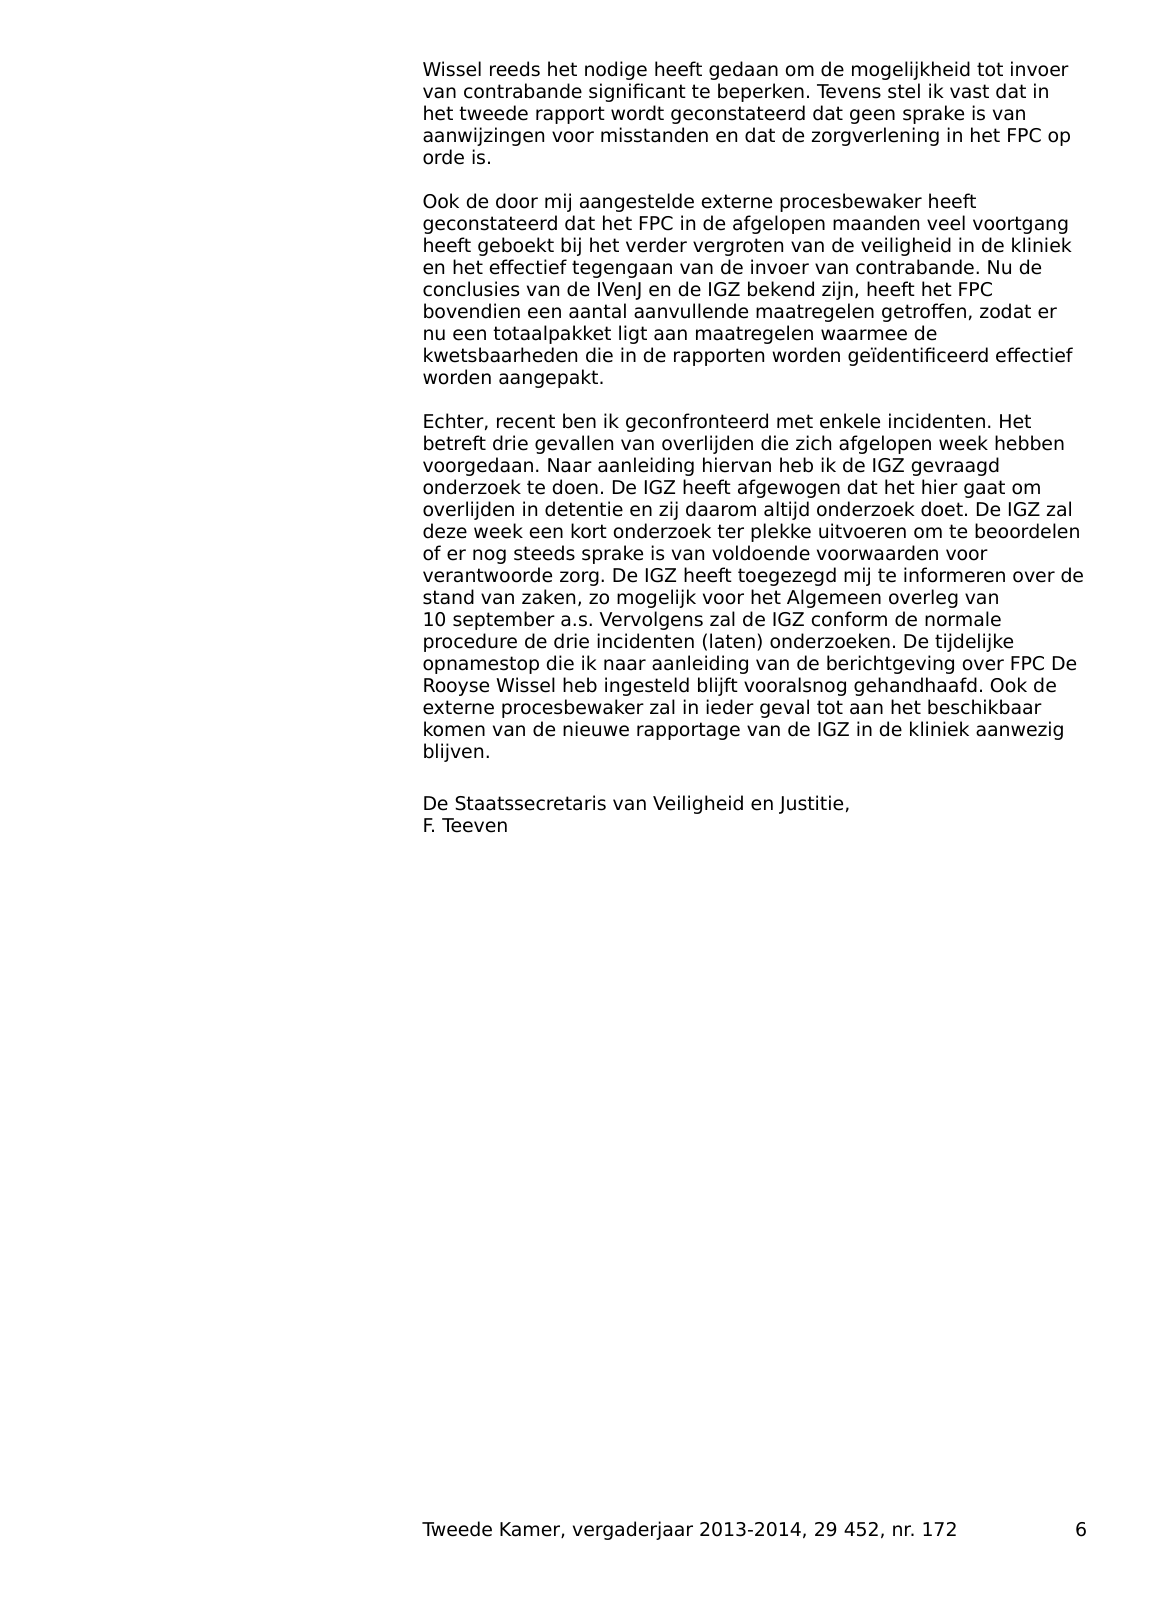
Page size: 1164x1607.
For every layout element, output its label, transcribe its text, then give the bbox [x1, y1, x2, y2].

text Ook de door mij aangestelde externe procesbewaker heeft geconstateerd dat het FPC in de afgelopen maanden veel voortgang heeft geboekt bij het verder vergroten van de veiligheid in de kliniek en het effectief tegengaan van de invoer van contrabande. Nu de conclusies van de IVenJ en de IGZ bekend zijn, heeft het FPC bovendien een aantal aanvullende maatregelen getroffen, zodat er nu een totaalpakket ligt aan maatregelen waarmee de kwetsbaarheden die in de rapporten worden geïdentificeerd effectief worden aangepakt. [422, 191, 1087, 389]
text Echter, recent ben ik geconfronteerd met enkele incidenten. Het betreft drie gevallen van overlijden die zich afgelopen week hebben voorgedaan. Naar aanleiding hiervan heb ik de IGZ gevraagd onderzoek te doen. De IGZ heeft afgewogen dat het hier gaat om overlijden in detentie en zij daarom altijd onderzoek doet. De IGZ zal deze week een kort onderzoek ter plekke uitvoeren om te beoordelen of er nog steeds sprake is van voldoende voorwaarden voor verantwoorde zorg. De IGZ heeft toegezegd mij te informeren over de stand van zaken, zo mogelijk voor het Algemeen overleg van 10 september a.s. Vervolgens zal de IGZ conform de normale procedure de drie incidenten (laten) onderzoeken. De tijdelijke opnamestop die ik naar aanleiding van de berichtgeving over FPC De Rooyse Wissel heb ingesteld blijft vooralsnog gehandhaafd. Ook de externe procesbewaker zal in ieder geval tot aan het beschikbaar komen van de nieuwe rapportage van de IGZ in de kliniek aanwezig blijven. [422, 411, 1087, 763]
text De Staatssecretaris van Veiligheid en Justitie, F. Teeven [422, 793, 1087, 837]
text Wissel reeds het nodige heeft gedaan om de mogelijkheid tot invoer van contrabande significant te beperken. Tevens stel ik vast dat in het tweede rapport wordt geconstateerd dat geen sprake is van aanwijzingen voor misstanden en dat de zorgverlening in het FPC op orde is. [422, 59, 1087, 169]
